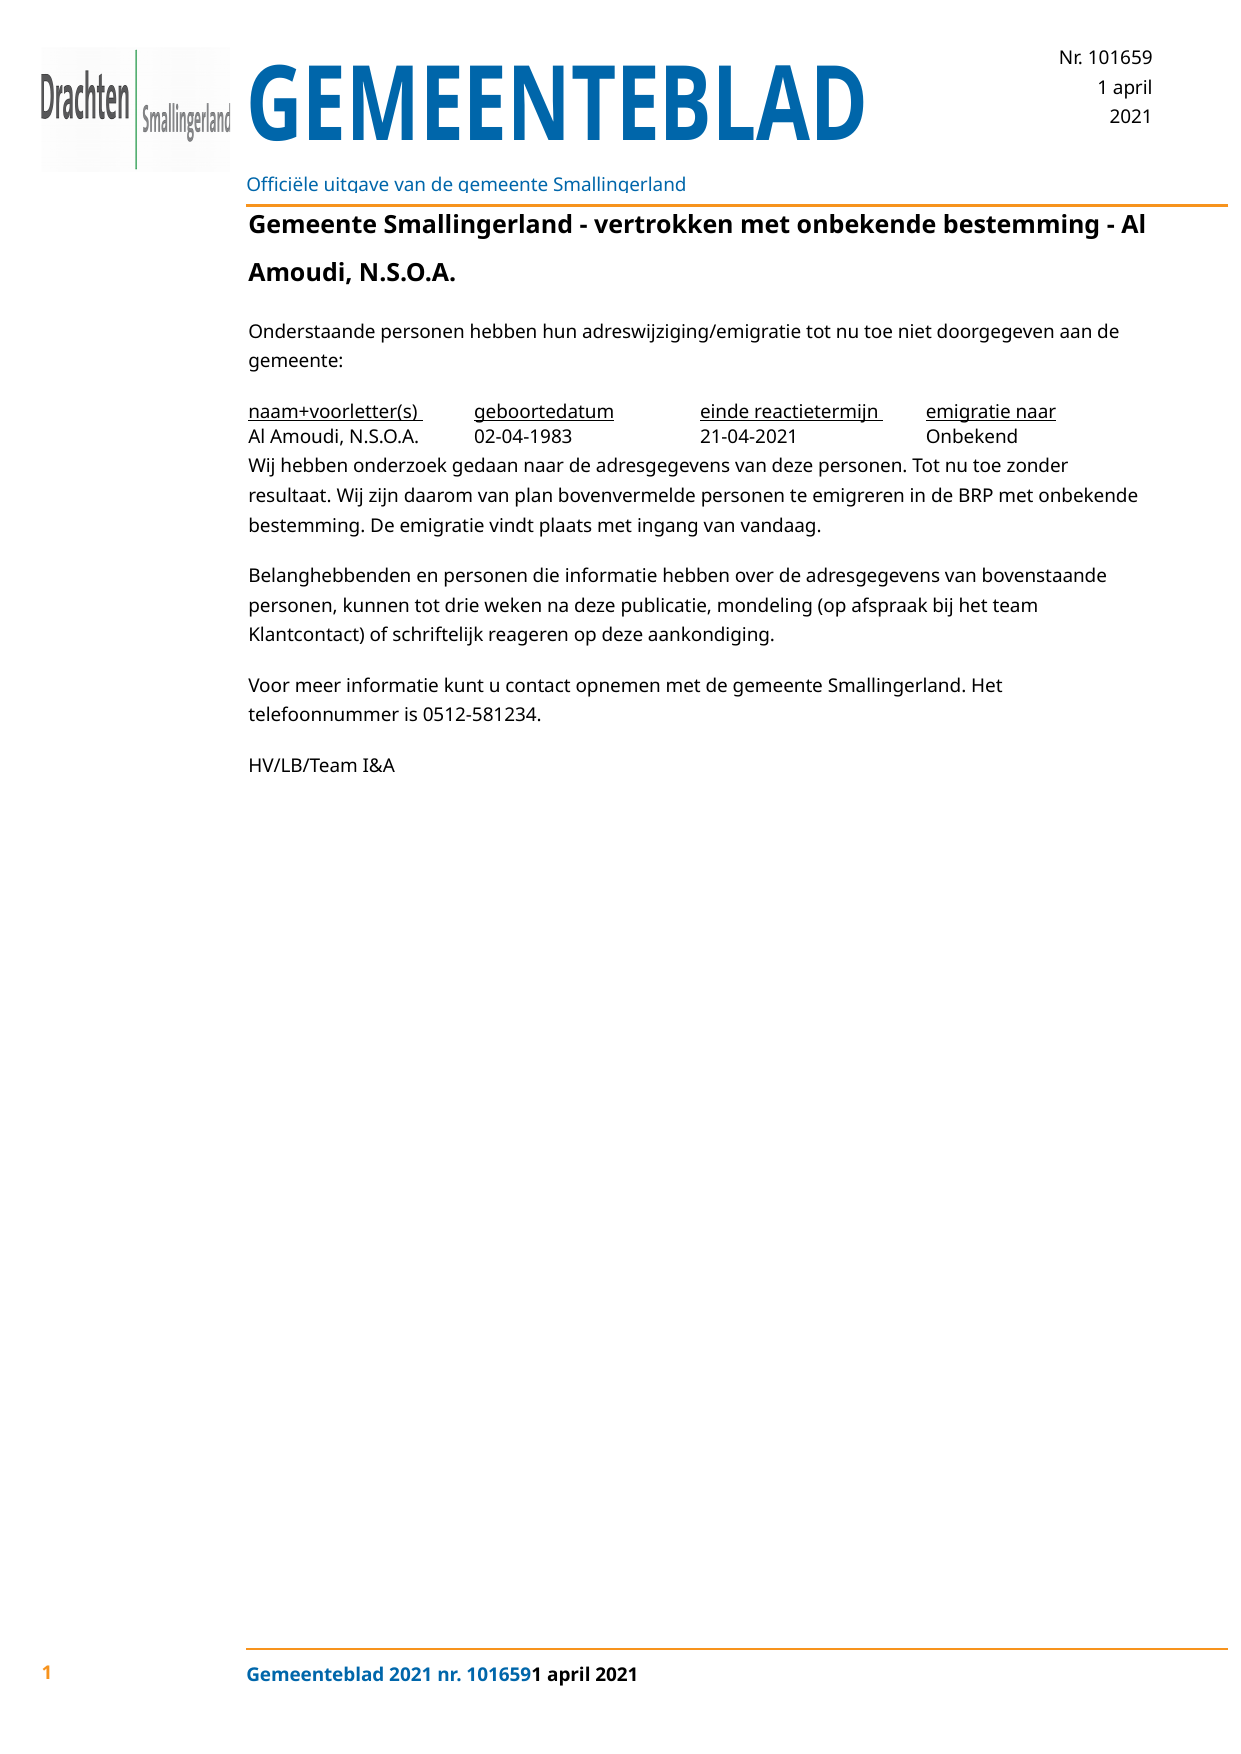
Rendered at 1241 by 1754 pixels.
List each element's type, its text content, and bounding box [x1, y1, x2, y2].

text Gemeente Smallingerland - vertrokken met onbekende bestemming - Al Amoudi, N.S.O.A. [248, 207, 1152, 288]
text HV/LB/Team I&A [248, 752, 1152, 778]
table_cell 21-04-2021 [700, 424, 926, 449]
text Belanghebbenden en personen die informatie hebben over de adresgegevens van bovenstaande personen, kunnen tot drie weken na deze publicatie, mondeling (op afspraak bij het team Klantcontact) of schriftelijk reageren op deze aankondiging. [248, 562, 1152, 647]
text Wij hebben onderzoek gedaan naar de adresgegevens van deze personen. Tot nu toe zonder resultaat. Wij zijn daarom van plan bovenvermelde personen te emigreren in de BRP met onbekende bestemming. De emigratie vindt plaats met ingang van vandaag. [248, 453, 1152, 538]
table_header naam+voorletter(s) [248, 398, 474, 424]
table_header emigratie naar [926, 398, 1152, 424]
table_cell Onbekend [926, 424, 1152, 449]
text Voor meer informatie kunt u contact opnemen met de gemeente Smallingerland. Het telefoonnummer is 0512-581234. [248, 672, 1152, 727]
table_cell Al Amoudi, N.S.O.A. [248, 424, 474, 449]
table_cell 02-04-1983 [474, 424, 700, 449]
table_header geboortedatum [474, 398, 700, 424]
text Onderstaande personen hebben hun adreswijziging/emigratie tot nu toe niet doorgegeven aan de gemeente: [248, 318, 1152, 373]
picture [41, 47, 231, 172]
table_header einde reactietermijn [700, 398, 926, 424]
